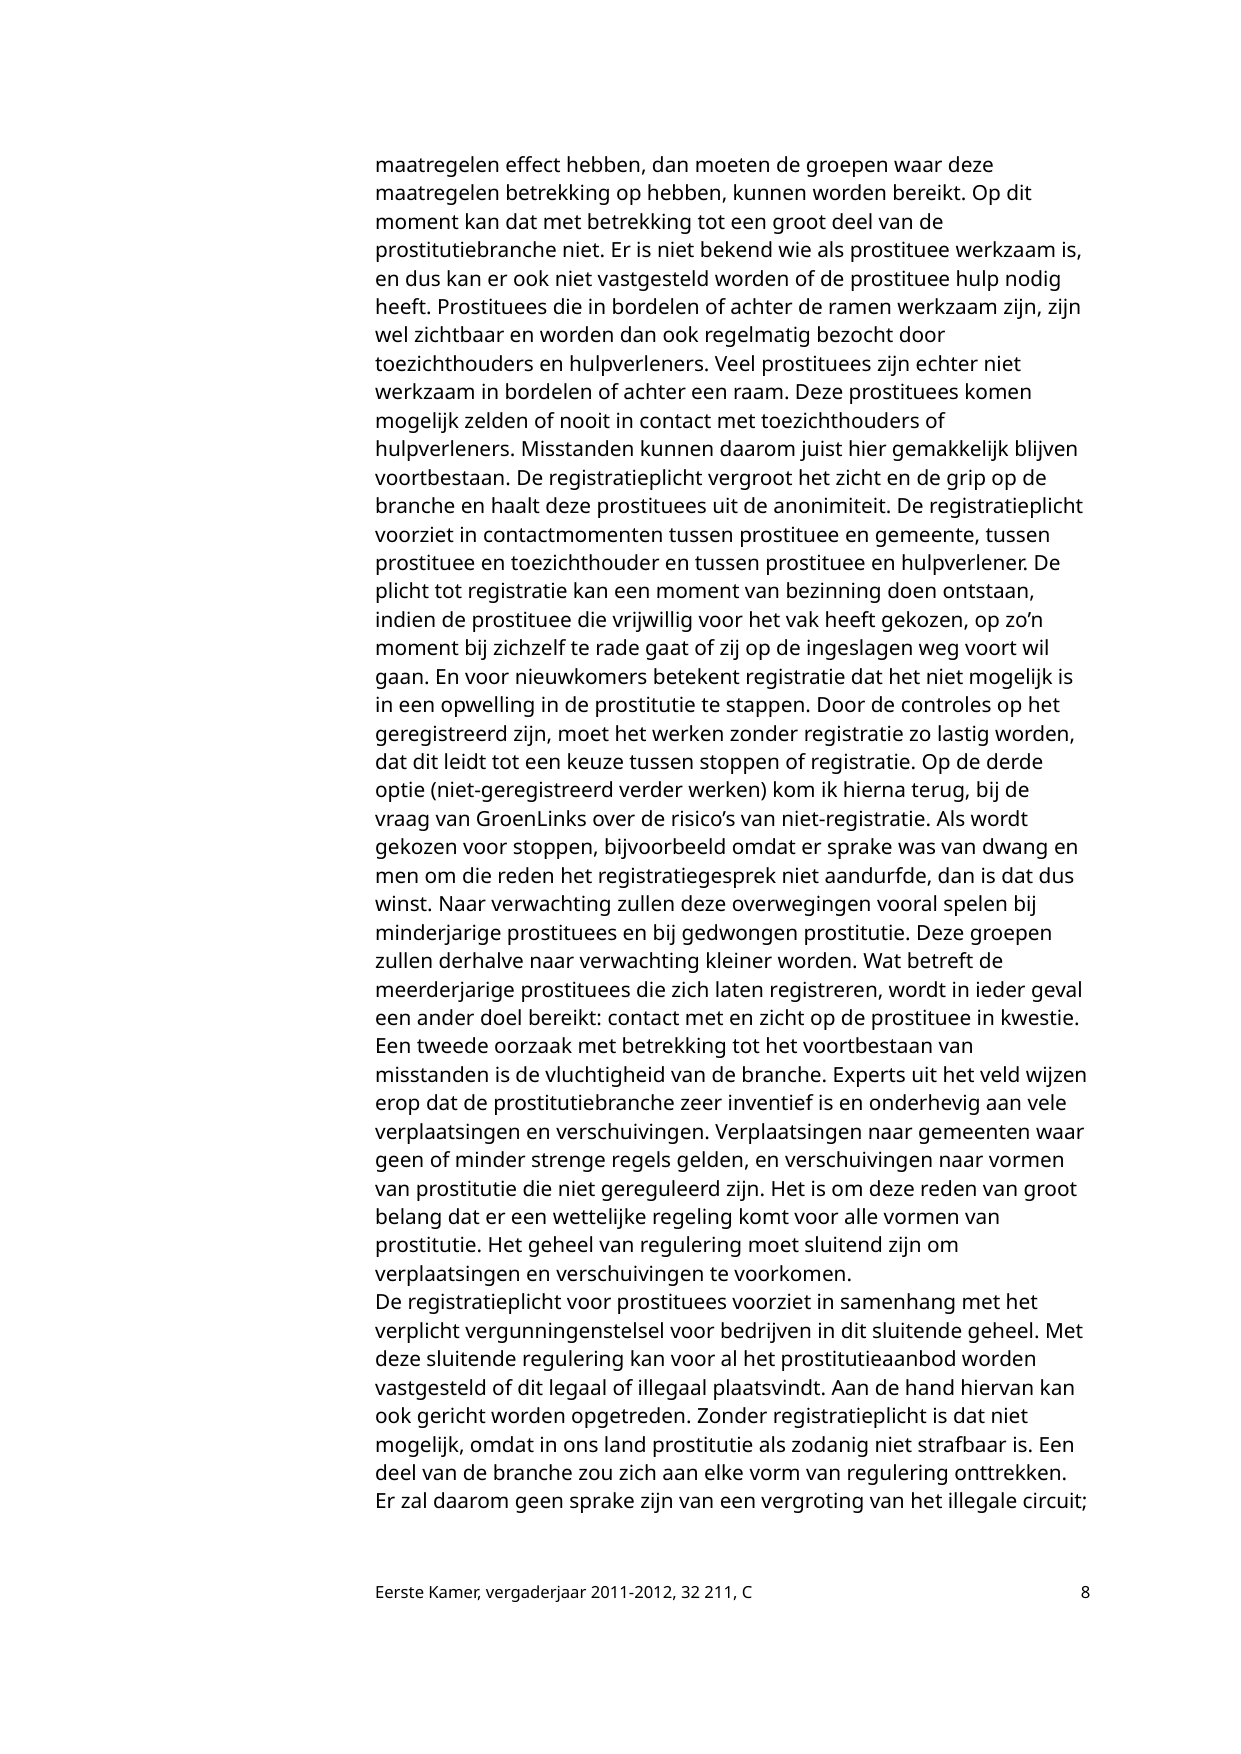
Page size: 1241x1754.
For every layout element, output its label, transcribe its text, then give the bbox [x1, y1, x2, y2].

text maatregelen effect hebben, dan moeten de groepen waar deze maatregelen betrekking op hebben, kunnen worden bereikt. Op dit moment kan dat met betrekking tot een groot deel van de prostitutiebranche niet. Er is niet bekend wie als prostituee werkzaam is, en dus kan er ook niet vastgesteld worden of de prostituee hulp nodig heeft. Prostituees die in bordelen of achter de ramen werkzaam zijn, zijn wel zichtbaar en worden dan ook regelmatig bezocht door toezichthouders en hulpverleners. Veel prostituees zijn echter niet werkzaam in bordelen of achter een raam. Deze prostituees komen mogelijk zelden of nooit in contact met toezichthouders of hulpverleners. Misstanden kunnen daarom juist hier gemakkelijk blijven voortbestaan. De registratieplicht vergroot het zicht en de grip op de branche en haalt deze prostituees uit de anonimiteit. De registratieplicht voorziet in contactmomenten tussen prostituee en gemeente, tussen prostituee en toezichthouder en tussen prostituee en hulpverlener. De plicht tot registratie kan een moment van bezinning doen ontstaan, indien de prostituee die vrijwillig voor het vak heeft gekozen, op zo’n moment bij zichzelf te rade gaat of zij op de ingeslagen weg voort wil gaan. En voor nieuwkomers betekent registratie dat het niet mogelijk is in een opwelling in de prostitutie te stappen. Door de controles op het geregistreerd zijn, moet het werken zonder registratie zo lastig worden, dat dit leidt tot een keuze tussen stoppen of registratie. Op de derde optie (niet-geregistreerd verder werken) kom ik hierna terug, bij de vraag van GroenLinks over de risico’s van niet-registratie. Als wordt gekozen voor stoppen, bijvoorbeeld omdat er sprake was van dwang en men om die reden het registratiegesprek niet aandurfde, dan is dat dus winst. Naar verwachting zullen deze overwegingen vooral spelen bij minderjarige prostituees en bij gedwongen prostitutie. Deze groepen zullen derhalve naar verwachting kleiner worden. Wat betreft de meerderjarige prostituees die zich laten registreren, wordt in ieder geval een ander doel bereikt: contact met en zicht op de prostituee in kwestie. [375, 150, 1090, 1032]
text Een tweede oorzaak met betrekking tot het voortbestaan van misstanden is de vluchtigheid van de branche. Experts uit het veld wijzen erop dat de prostitutiebranche zeer inventief is en onderhevig aan vele verplaatsingen en verschuivingen. Verplaatsingen naar gemeenten waar geen of minder strenge regels gelden, en verschuivingen naar vormen van prostitutie die niet gereguleerd zijn. Het is om deze reden van groot belang dat er een wettelijke regeling komt voor alle vormen van prostitutie. Het geheel van regulering moet sluitend zijn om verplaatsingen en verschuivingen te voorkomen. [375, 1032, 1090, 1287]
text De registratieplicht voor prostituees voorziet in samenhang met het verplicht vergunningenstelsel voor bedrijven in dit sluitende geheel. Met deze sluitende regulering kan voor al het prostitutieaanbod worden vastgesteld of dit legaal of illegaal plaatsvindt. Aan de hand hiervan kan ook gericht worden opgetreden. Zonder registratieplicht is dat niet mogelijk, omdat in ons land prostitutie als zodanig niet strafbaar is. Een deel van de branche zou zich aan elke vorm van regulering onttrekken. Er zal daarom geen sprake zijn van een vergroting van het illegale circuit; [375, 1287, 1090, 1515]
